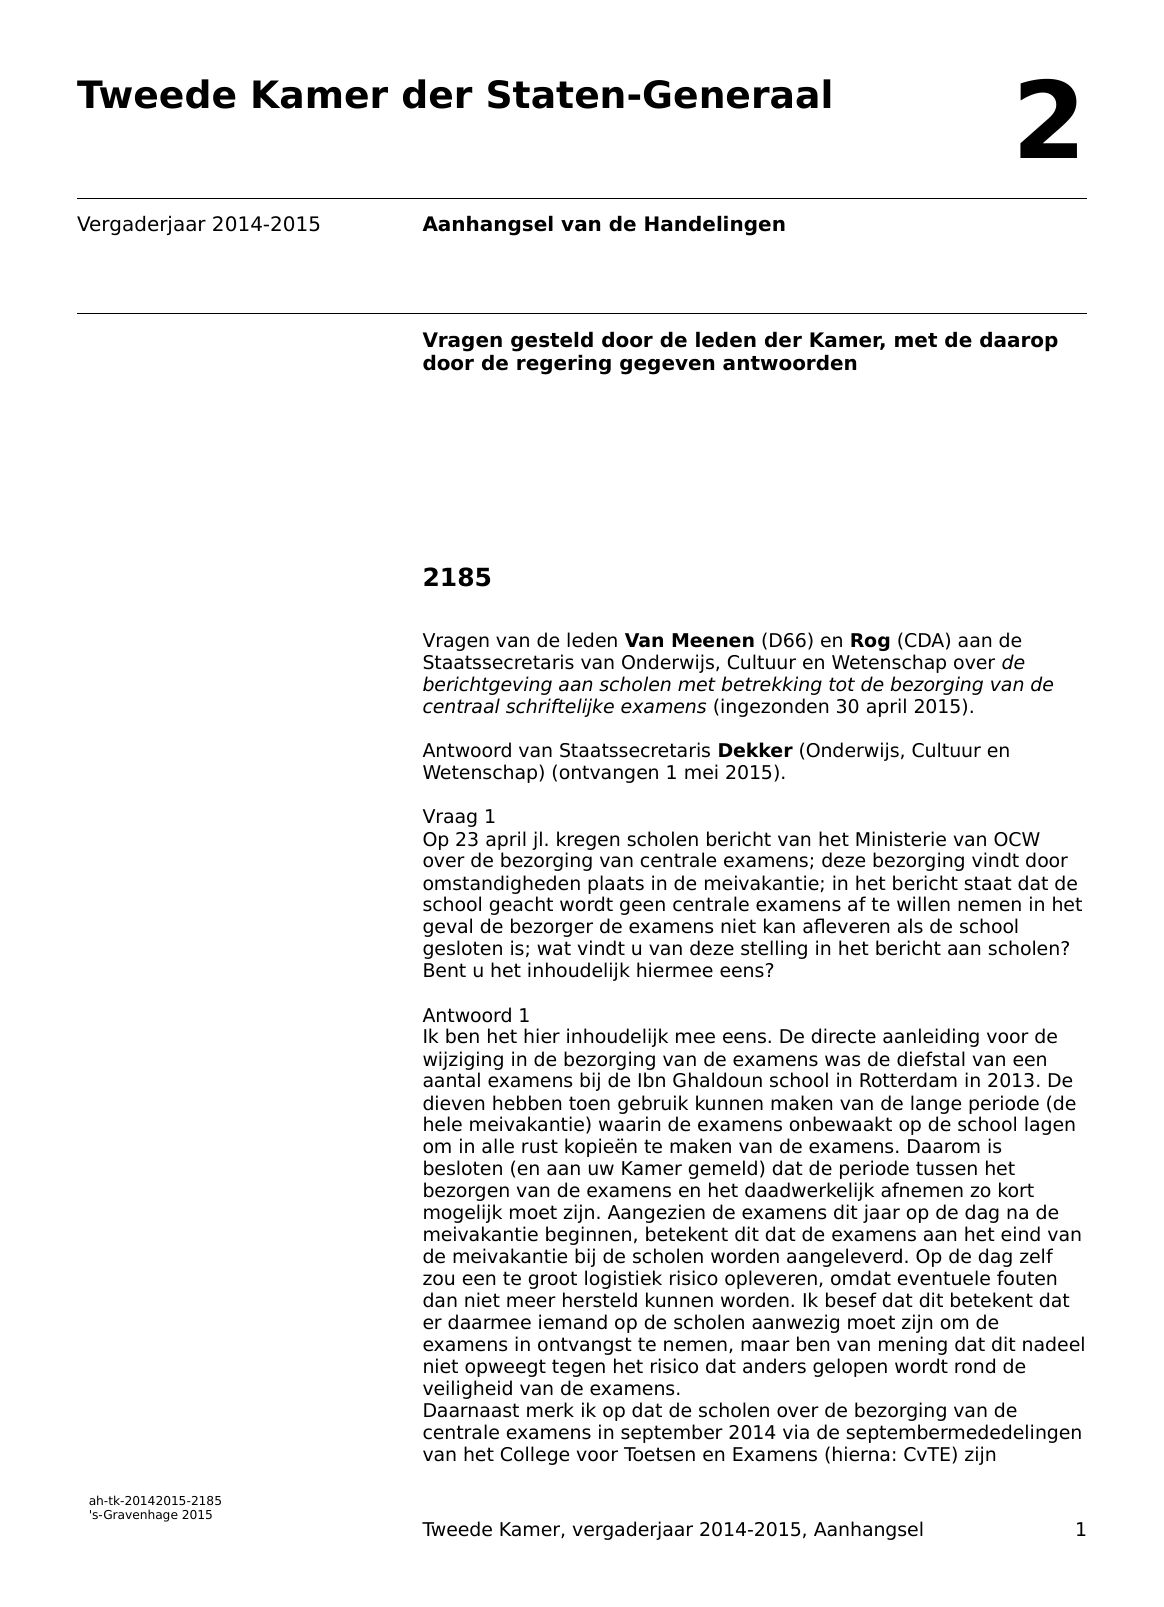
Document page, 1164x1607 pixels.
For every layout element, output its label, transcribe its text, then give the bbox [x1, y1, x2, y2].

text Ik ben het hier inhoudelijk mee eens. De directe aanleiding voor de wijziging in de bezorging van de examens was de diefstal van een aantal examens bij de Ibn Ghaldoun school in Rotterdam in 2013. De dieven hebben toen gebruik kunnen maken van de lange periode (de hele meivakantie) waarin de examens onbewaakt op de school lagen om in alle rust kopieën te maken van de examens. Daarom is besloten (en aan uw Kamer gemeld) dat de periode tussen het bezorgen van de examens en het daadwerkelijk afnemen zo kort mogelijk moet zijn. Aangezien de examens dit jaar op de dag na de meivakantie beginnen, betekent dit dat de examens aan het eind van de meivakantie bij de scholen worden aangeleverd. Op de dag zelf zou een te groot logistiek risico opleveren, omdat eventuele fouten dan niet meer hersteld kunnen worden. Ik besef dat dit betekent dat er daarmee iemand op de scholen aanwezig moet zijn om de examens in ontvangst te nemen, maar ben van mening dat dit nadeel niet opweegt tegen het risico dat anders gelopen wordt rond de veiligheid van de examens. [422, 1026, 1087, 1400]
text Vragen van de leden Van Meenen (D66) en Rog (CDA) aan de Staatssecretaris van Onderwijs, Cultuur en Wetenschap over de berichtgeving aan scholen met betrekking tot de bezorging van de centraal schriftelijke examens (ingezonden 30 april 2015). [422, 630, 1087, 718]
table_cell Aanhangsel van de Handelingen [422, 199, 1087, 313]
text ah-tk-20142015-2185 [88, 1494, 323, 1508]
text Op 23 april jl. kregen scholen bericht van het Ministerie van OCW over de bezorging van centrale examens; deze bezorging vindt door omstandigheden plaats in de meivakantie; in het bericht staat dat de school geacht wordt geen centrale examens af te willen nemen in het geval de bezorger de examens niet kan afleveren als de school gesloten is; wat vindt u van deze stelling in het bericht aan scholen? Bent u het inhoudelijk hiermee eens? [422, 828, 1087, 982]
text Antwoord van Staatssecretaris Dekker (Onderwijs, Cultuur en Wetenschap) (ontvangen 1 mei 2015). [422, 740, 1087, 784]
text Daarnaast merk ik op dat de scholen over de bezorging van de centrale examens in september 2014 via de septembermededelingen van het College voor Toetsen en Examens (hierna: CvTE) zijn [422, 1400, 1087, 1466]
text 2185 [422, 563, 1087, 592]
table_cell [77, 314, 422, 375]
text Vraag 1 [422, 806, 1087, 828]
table_header 2 [886, 59, 1087, 198]
text Antwoord 1 [422, 1004, 1087, 1026]
text 's-Gravenhage 2015 [88, 1508, 323, 1522]
table_cell Vragen gesteld door de leden der Kamer, met de daarop door de regering gegeven antwoorden [422, 314, 1087, 375]
table_header Tweede Kamer der Staten-Generaal [77, 59, 886, 198]
table_cell Vergaderjaar 2014-2015 [77, 199, 422, 313]
